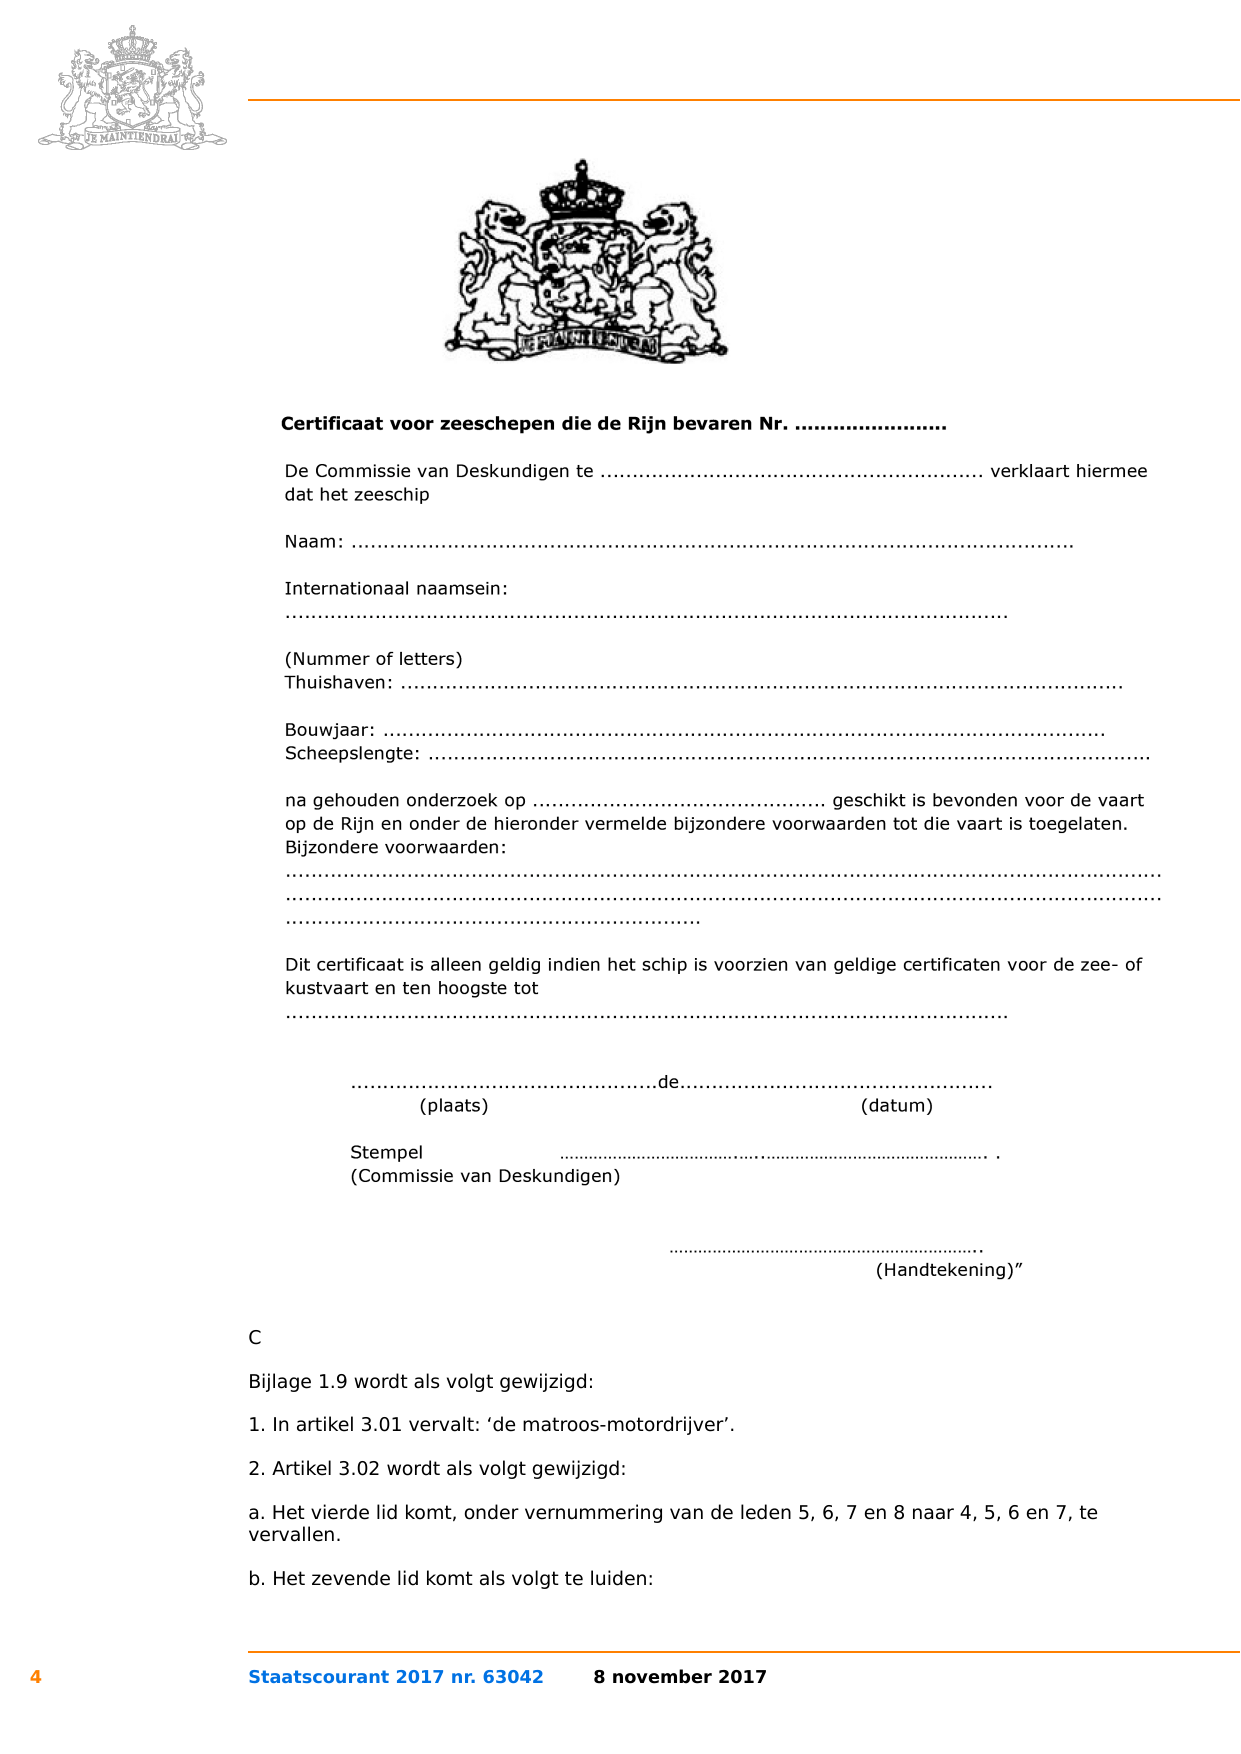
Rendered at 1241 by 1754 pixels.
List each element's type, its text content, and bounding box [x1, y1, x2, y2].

text a. Het vierde lid komt, onder vernummering van de leden 5, 6, 7 en 8 naar 4, 5, 6 en 7, te vervallen. [248, 1502, 1163, 1546]
picture [278, 155, 1164, 1283]
text 1. In artikel 3.01 vervalt: ‘de matroos-motordrijver’. [248, 1414, 1163, 1436]
text 2. Artikel 3.02 wordt als volgt gewijzigd: [248, 1458, 1163, 1480]
picture [38, 25, 227, 150]
text Bijlage 1.9 wordt als volgt gewijzigd: [248, 1371, 1163, 1392]
text C [248, 1327, 1163, 1349]
text b. Het zevende lid komt als volgt te luiden: [248, 1568, 1163, 1590]
